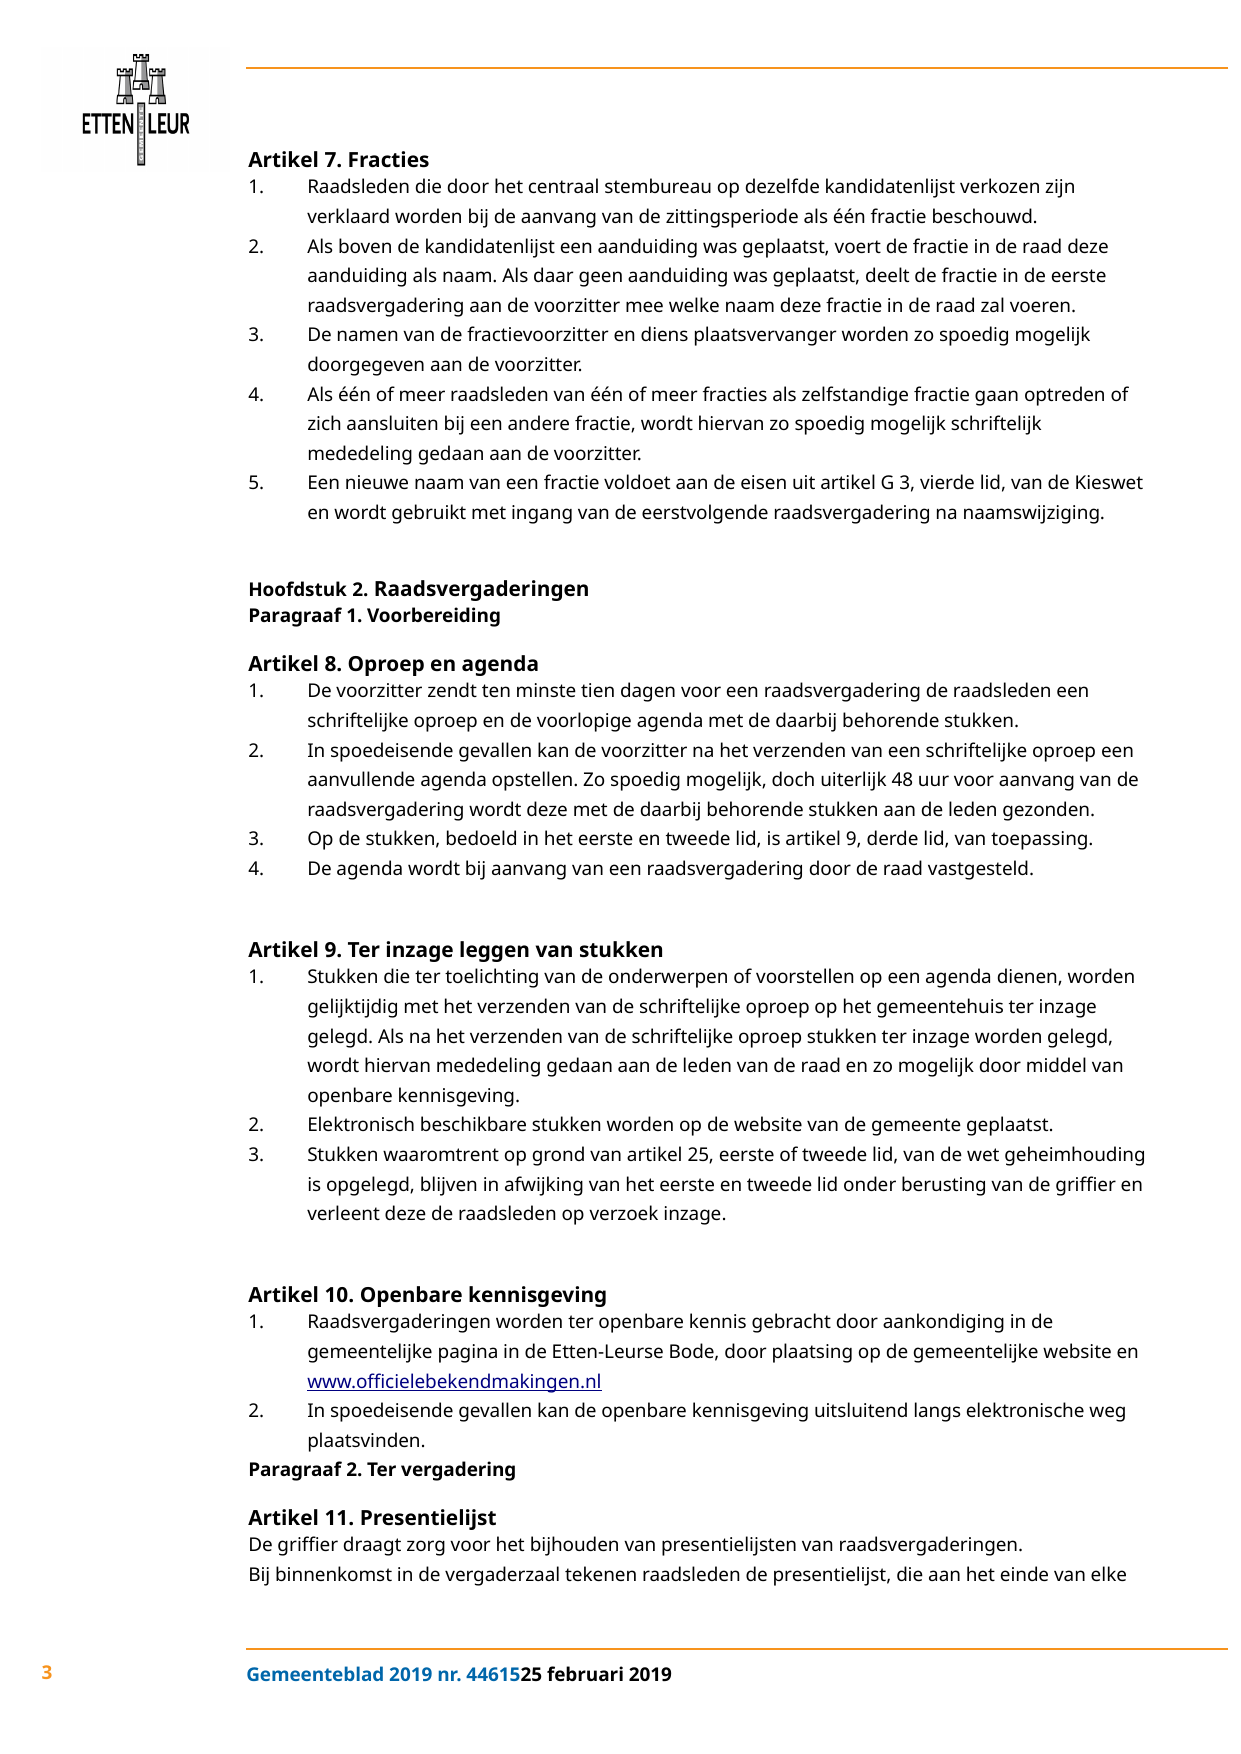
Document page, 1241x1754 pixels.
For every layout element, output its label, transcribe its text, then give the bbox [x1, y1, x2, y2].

text Paragraaf 2. Ter vergadering [248, 1457, 1152, 1482]
list De voorzitter zendt ten minste tien dagen voor een raadsvergadering de raadsleden een schriftelijke oproep en de voorlopige agenda met de daarbij behorende stukken. [248, 678, 1152, 733]
text Paragraaf 1. Voorbereiding [248, 603, 1152, 628]
list In spoedeisende gevallen kan de openbare kennisgeving uitsluitend langs elektronische weg plaatsvinden. [248, 1397, 1152, 1453]
list Een nieuwe naam van een fractie voldoet aan de eisen uit artikel G 3, vierde lid, van de Kieswet en wordt gebruikt met ingang van de eerstvolgende raadsvergadering na naamswijziging. [248, 469, 1152, 525]
list In spoedeisende gevallen kan de voorzitter na het verzenden van een schriftelijke oproep een aanvullende agenda opstellen. Zo spoedig mogelijk, doch uiterlijk 48 uur voor aanvang van de raadsvergadering wordt deze met de daarbij behorende stukken aan de leden gezonden. [248, 737, 1152, 822]
text De griffier draagt zorg voor het bijhouden van presentielijsten van raadsvergaderingen. [248, 1532, 1152, 1557]
list De namen van de fractievoorzitter en diens plaatsvervanger worden zo spoedig mogelijk doorgegeven aan de voorzitter. [248, 322, 1152, 377]
text Hoofdstuk 2. Raadsvergaderingen [248, 574, 1152, 603]
list Raadsleden die door het centraal stembureau op dezelfde kandidatenlijst verkozen zijn verklaard worden bij de aanvang van de zittingsperiode als één fractie beschouwd. [248, 174, 1152, 229]
picture [41, 47, 231, 172]
text Artikel 7. Fracties [248, 145, 1152, 174]
text Artikel 8. Oproep en agenda [248, 649, 1152, 678]
text Bij binnenkomst in de vergaderzaal tekenen raadsleden de presentielijst, die aan het einde van elke [248, 1561, 1152, 1587]
list Op de stukken, bedoeld in het eerste en tweede lid, is artikel 9, derde lid, van toepassing. [248, 826, 1152, 851]
text Artikel 11. Presentielijst [248, 1503, 1152, 1532]
text Artikel 10. Openbare kennisgeving [248, 1280, 1152, 1309]
list Elektronisch beschikbare stukken worden op de website van de gemeente geplaatst. [248, 1112, 1152, 1137]
list Als boven de kandidatenlijst een aanduiding was geplaatst, voert de fractie in de raad deze aanduiding als naam. Als daar geen aanduiding was geplaatst, deelt de fractie in de eerste raadsvergadering aan de voorzitter mee welke naam deze fractie in de raad zal voeren. [248, 233, 1152, 318]
list De agenda wordt bij aanvang van een raadsvergadering door de raad vastgesteld. [248, 855, 1152, 881]
list Stukken die ter toelichting van de onderwerpen of voorstellen op een agenda dienen, worden gelijktijdig met het verzenden van de schriftelijke oproep op het gemeentehuis ter inzage gelegd. Als na het verzenden van de schriftelijke oproep stukken ter inzage worden gelegd, wordt hiervan mededeling gedaan aan de leden van de raad en zo mogelijk door middel van openbare kennisgeving. [248, 964, 1152, 1108]
text Artikel 9. Ter inzage leggen van stukken [248, 935, 1152, 964]
list Raadsvergaderingen worden ter openbare kennis gebracht door aankondiging in de gemeentelijke pagina in de Etten-Leurse Bode, door plaatsing op de gemeentelijke website en www.officielebekendmakingen.nl [248, 1309, 1152, 1394]
list Als één of meer raadsleden van één of meer fracties als zelfstandige fractie gaan optreden of zich aansluiten bij een andere fractie, wordt hiervan zo spoedig mogelijk schriftelijk mededeling gedaan aan de voorzitter. [248, 381, 1152, 466]
list Stukken waaromtrent op grond van artikel 25, eerste of tweede lid, van de wet geheimhouding is opgelegd, blijven in afwijking van het eerste en tweede lid onder berusting van de griffier en verleent deze de raadsleden op verzoek inzage. [248, 1141, 1152, 1226]
